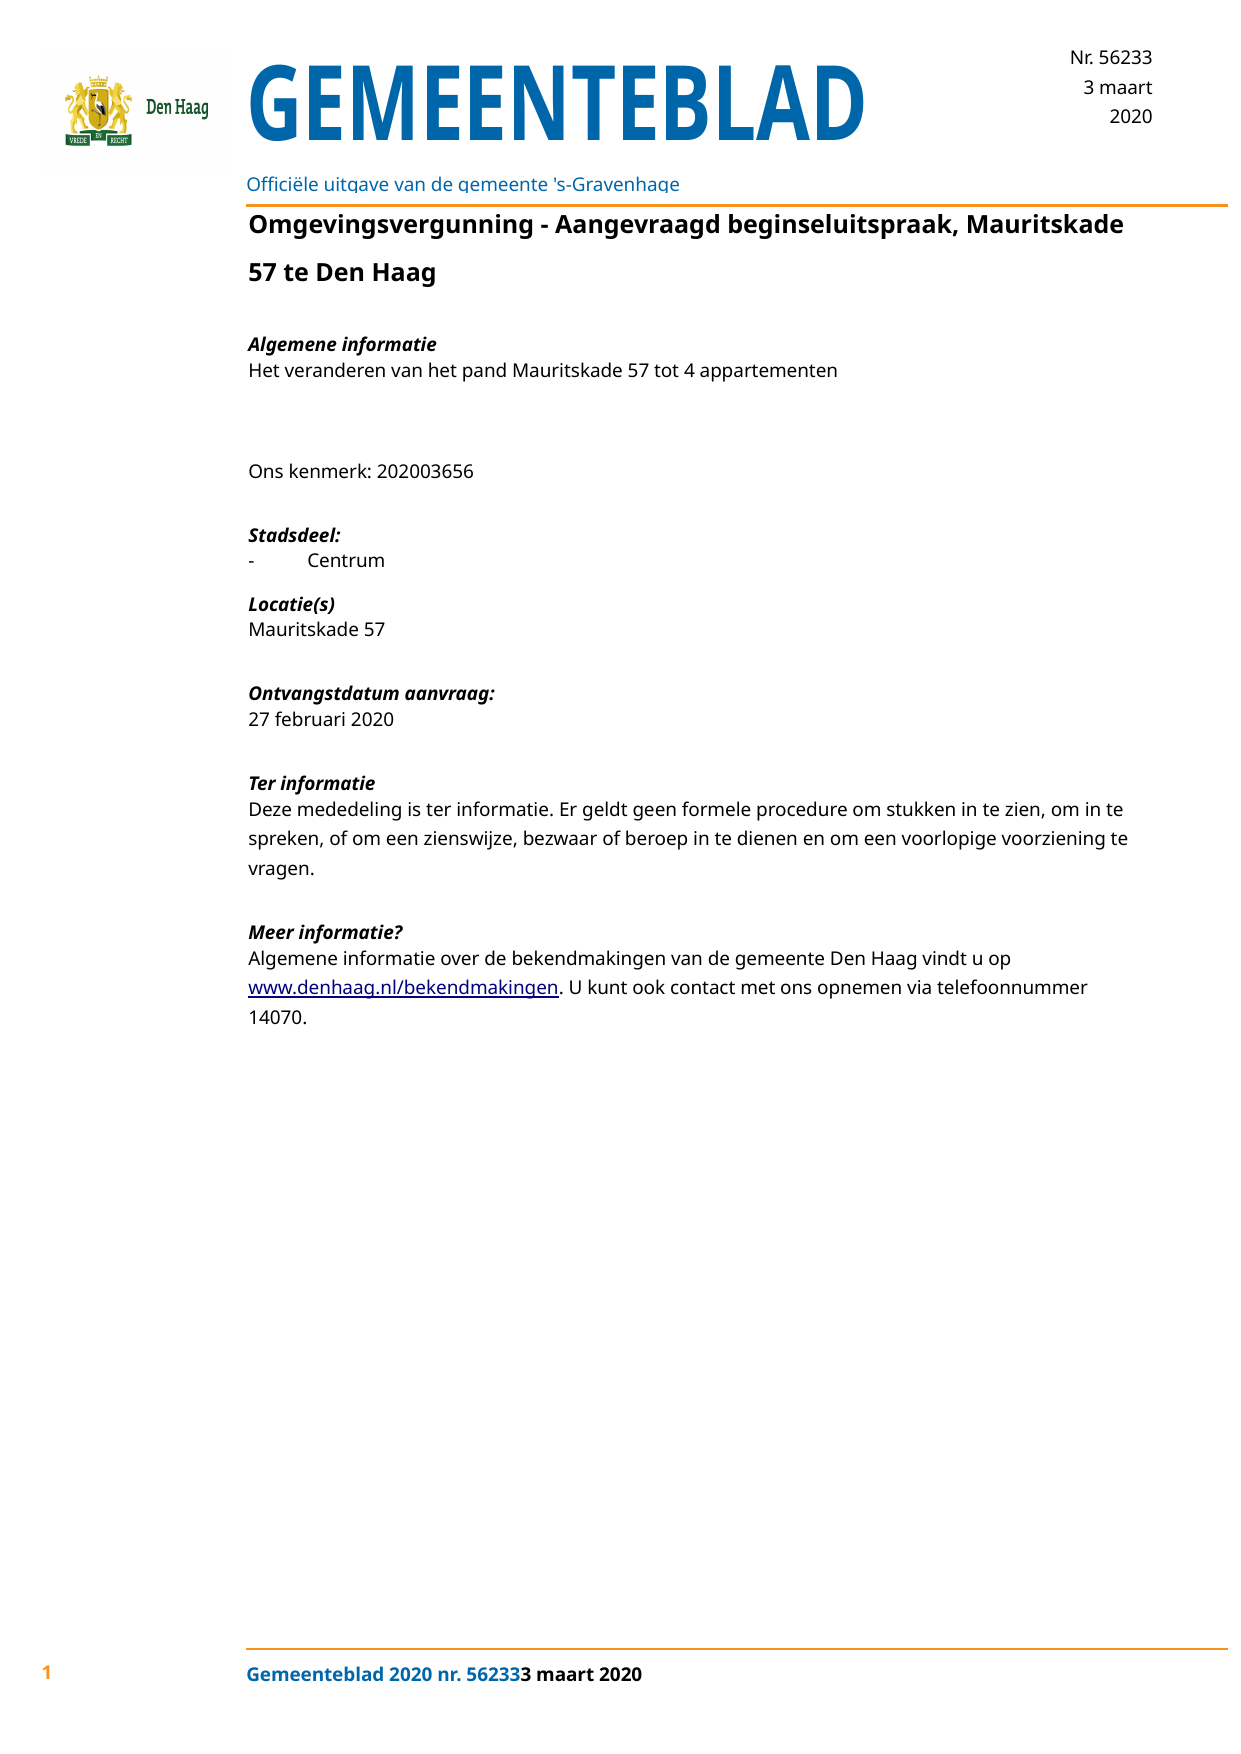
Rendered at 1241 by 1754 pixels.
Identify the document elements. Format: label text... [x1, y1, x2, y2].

text Ter informatie [248, 770, 1152, 796]
text Algemene informatie over de bekendmakingen van de gemeente Den Haag vindt u op www.denhaag.nl/bekendmakingen. U kunt ook contact met ons opnemen via telefoonnummer 14070. [248, 945, 1152, 1030]
text Deze mededeling is ter informatie. Er geldt geen formele procedure om stukken in te zien, om in te spreken, of om een zienswijze, bezwaar of beroep in te dienen en om een voorlopige voorziening te vragen. [248, 796, 1152, 881]
text Omgevingsvergunning - Aangevraagd beginseluitspraak, Mauritskade 57 te Den Haag [248, 207, 1152, 288]
text Stadsdeel: [248, 522, 1152, 548]
text Ons kenmerk: 202003656 [248, 458, 1152, 484]
text Het veranderen van het pand Mauritskade 57 tot 4 appartementen [248, 357, 1152, 383]
text Locatie(s) [248, 591, 1152, 617]
picture [41, 47, 231, 172]
text Mauritskade 57 [248, 617, 1152, 642]
text Meer informatie? [248, 919, 1152, 945]
text Ontvangstdatum aanvraag: [248, 681, 1152, 706]
text Algemene informatie [248, 331, 1152, 357]
list Centrum [248, 548, 1152, 573]
text 27 februari 2020 [248, 706, 1152, 732]
